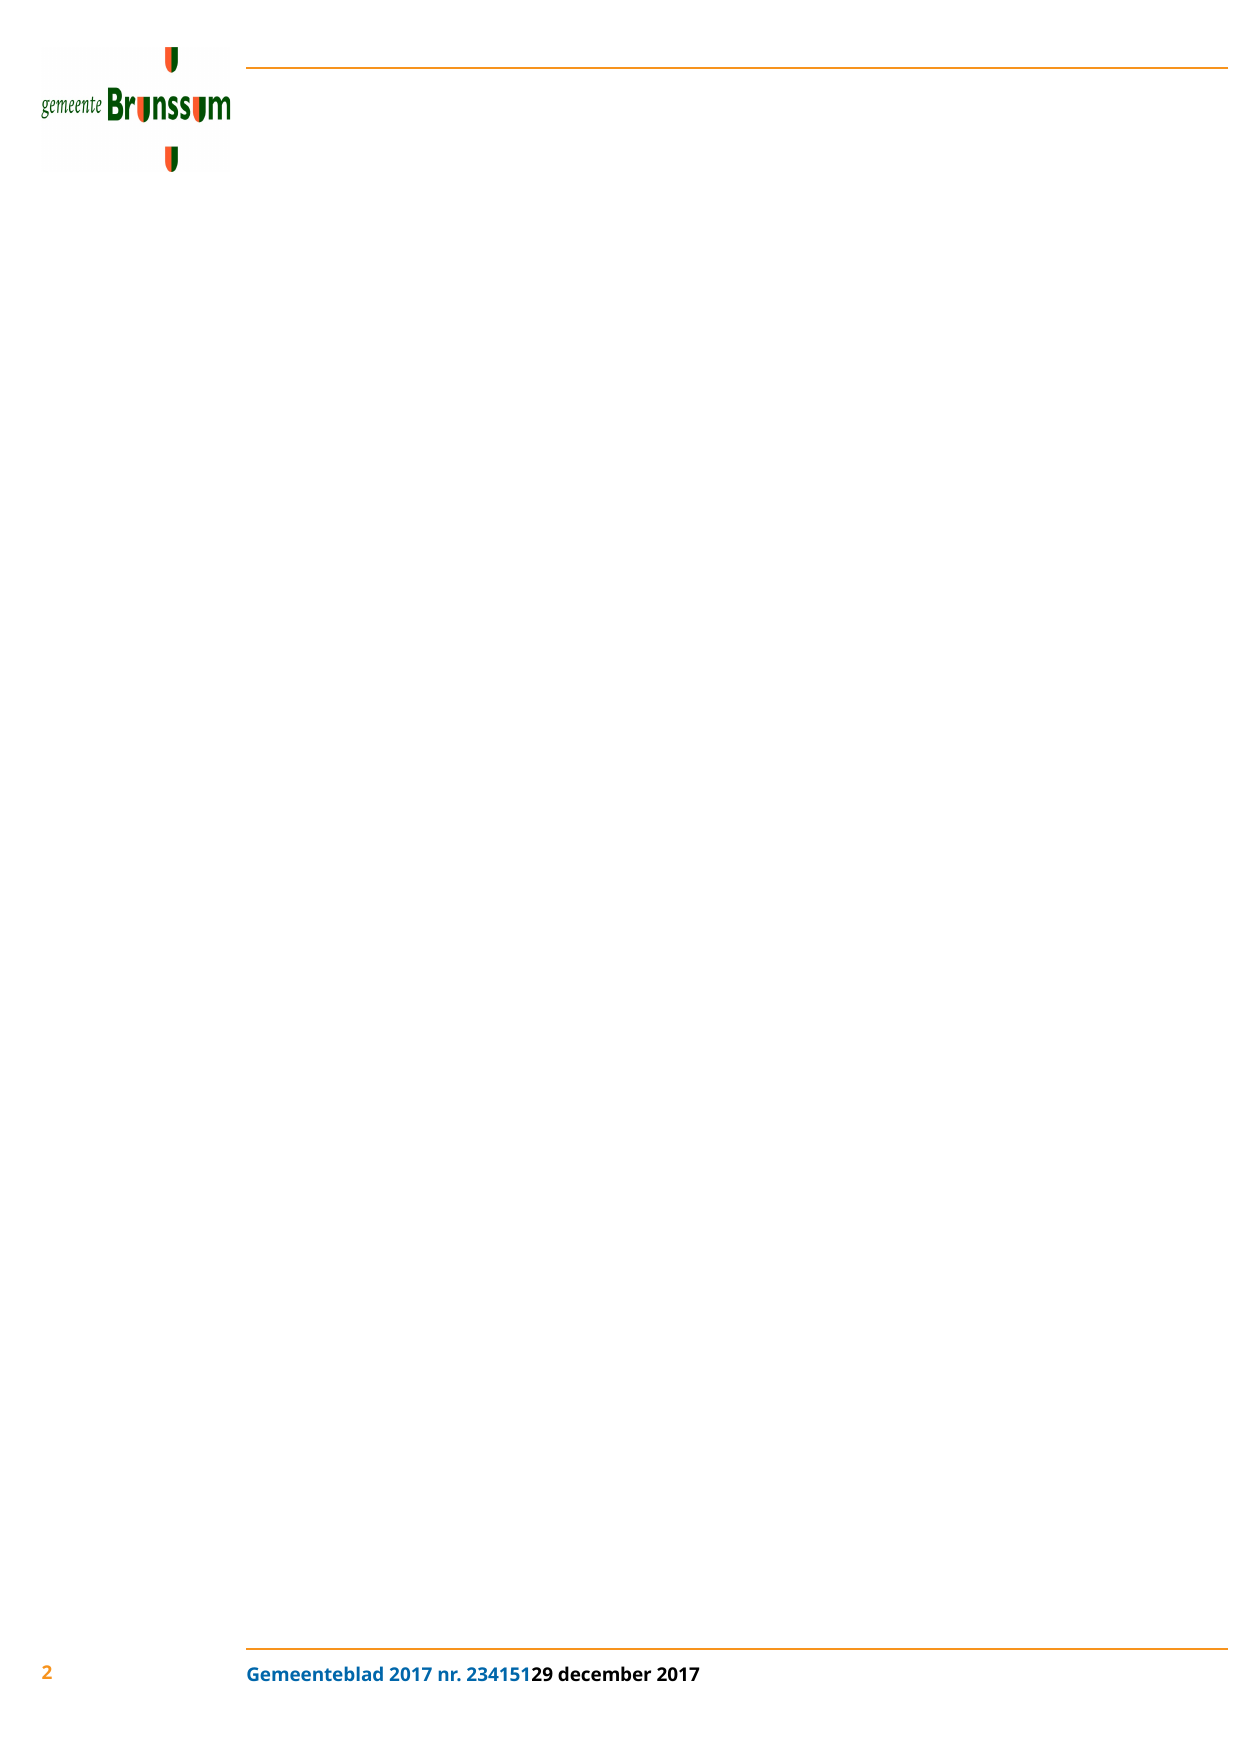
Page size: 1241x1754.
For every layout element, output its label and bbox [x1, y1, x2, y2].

picture [41, 47, 231, 172]
